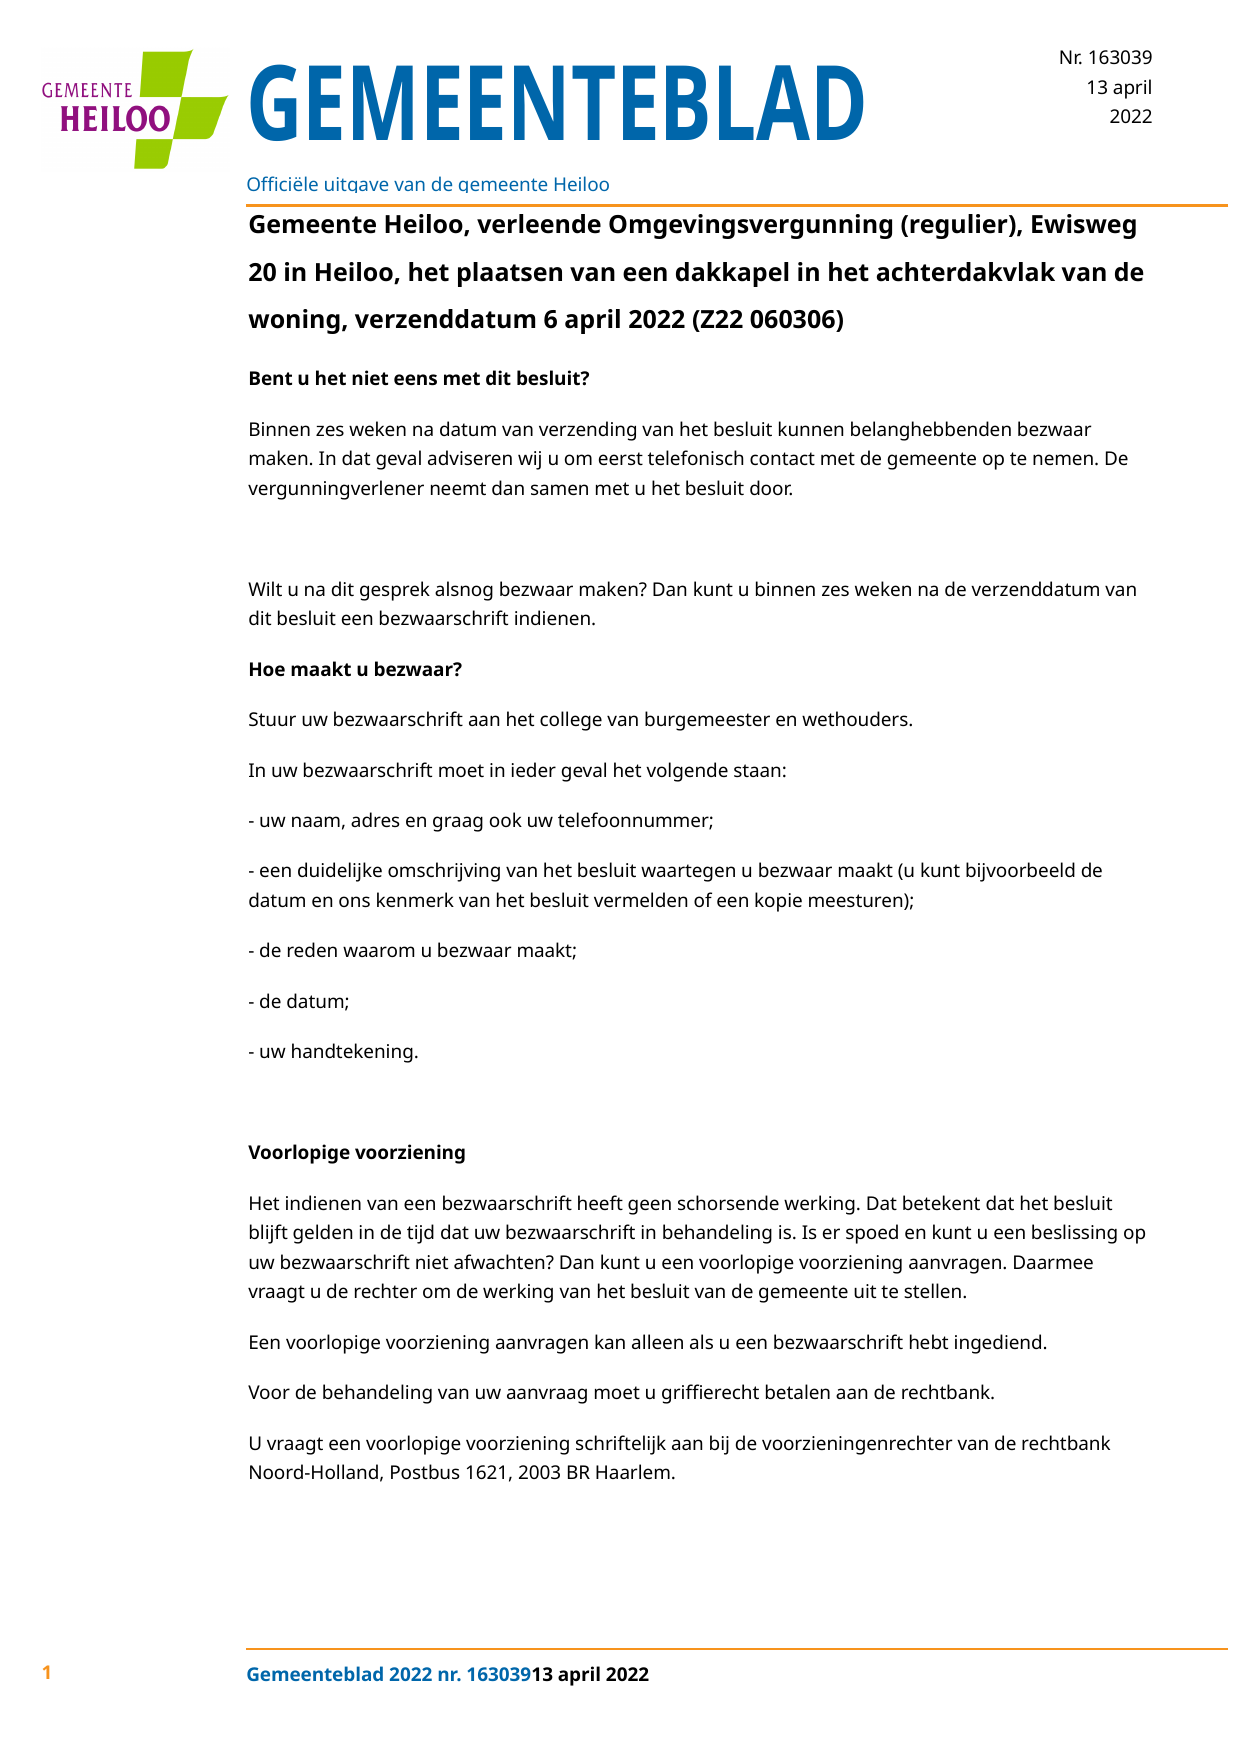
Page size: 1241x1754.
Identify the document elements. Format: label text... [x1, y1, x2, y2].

text - een duidelijke omschrijving van het besluit waartegen u bezwaar maakt (u kunt bijvoorbeeld de datum en ons kenmerk van het besluit vermelden of een kopie meesturen); [248, 858, 1152, 913]
picture [41, 47, 231, 172]
text Voor de behandeling van uw aanvraag moet u griffierecht betalen aan de rechtbank. [248, 1379, 1152, 1405]
text Gemeente Heiloo, verleende Omgevingsvergunning (regulier), Ewisweg 20 in Heiloo, het plaatsen van een dakkapel in het achterdakvlak van de woning, verzenddatum 6 april 2022 (Z22 060306) [248, 207, 1152, 336]
text - de reden waarom u bezwaar maakt; [248, 938, 1152, 963]
text - uw naam, adres en graag ook uw telefoonnummer; [248, 807, 1152, 833]
text Stuur uw bezwaarschrift aan het college van burgemeester en wethouders. [248, 706, 1152, 732]
text Hoe maakt u bezwaar? [248, 656, 1152, 682]
text Het indienen van een bezwaarschrift heeft geen schorsende werking. Dat betekent dat het besluit blijft gelden in de tijd dat uw bezwaarschrift in behandeling is. Is er spoed en kunt u een beslissing op uw bezwaarschrift niet afwachten? Dan kunt u een voorlopige voorziening aanvragen. Daarmee vraagt u de rechter om de werking van het besluit van de gemeente uit te stellen. [248, 1190, 1152, 1304]
text Wilt u na dit gesprek alsnog bezwaar maken? Dan kunt u binnen zes weken na de verzenddatum van dit besluit een bezwaarschrift indienen. [248, 576, 1152, 631]
text In uw bezwaarschrift moet in ieder geval het volgende staan: [248, 757, 1152, 782]
text U vraagt een voorlopige voorziening schriftelijk aan bij de voorzieningenrechter van de rechtbank Noord-Holland, Postbus 1621, 2003 BR Haarlem. [248, 1430, 1152, 1485]
text Bent u het niet eens met dit besluit? [248, 366, 1152, 391]
text - de datum; [248, 988, 1152, 1014]
text Voorlopige voorziening [248, 1139, 1152, 1165]
text - uw handtekening. [248, 1038, 1152, 1064]
text Binnen zes weken na datum van verzending van het besluit kunnen belanghebbenden bezwaar maken. In dat geval adviseren wij u om eerst telefonisch contact met de gemeente op te nemen. De vergunningverlener neemt dan samen met u het besluit door. [248, 416, 1152, 501]
text Een voorlopige voorziening aanvragen kan alleen als u een bezwaarschrift hebt ingediend. [248, 1329, 1152, 1354]
